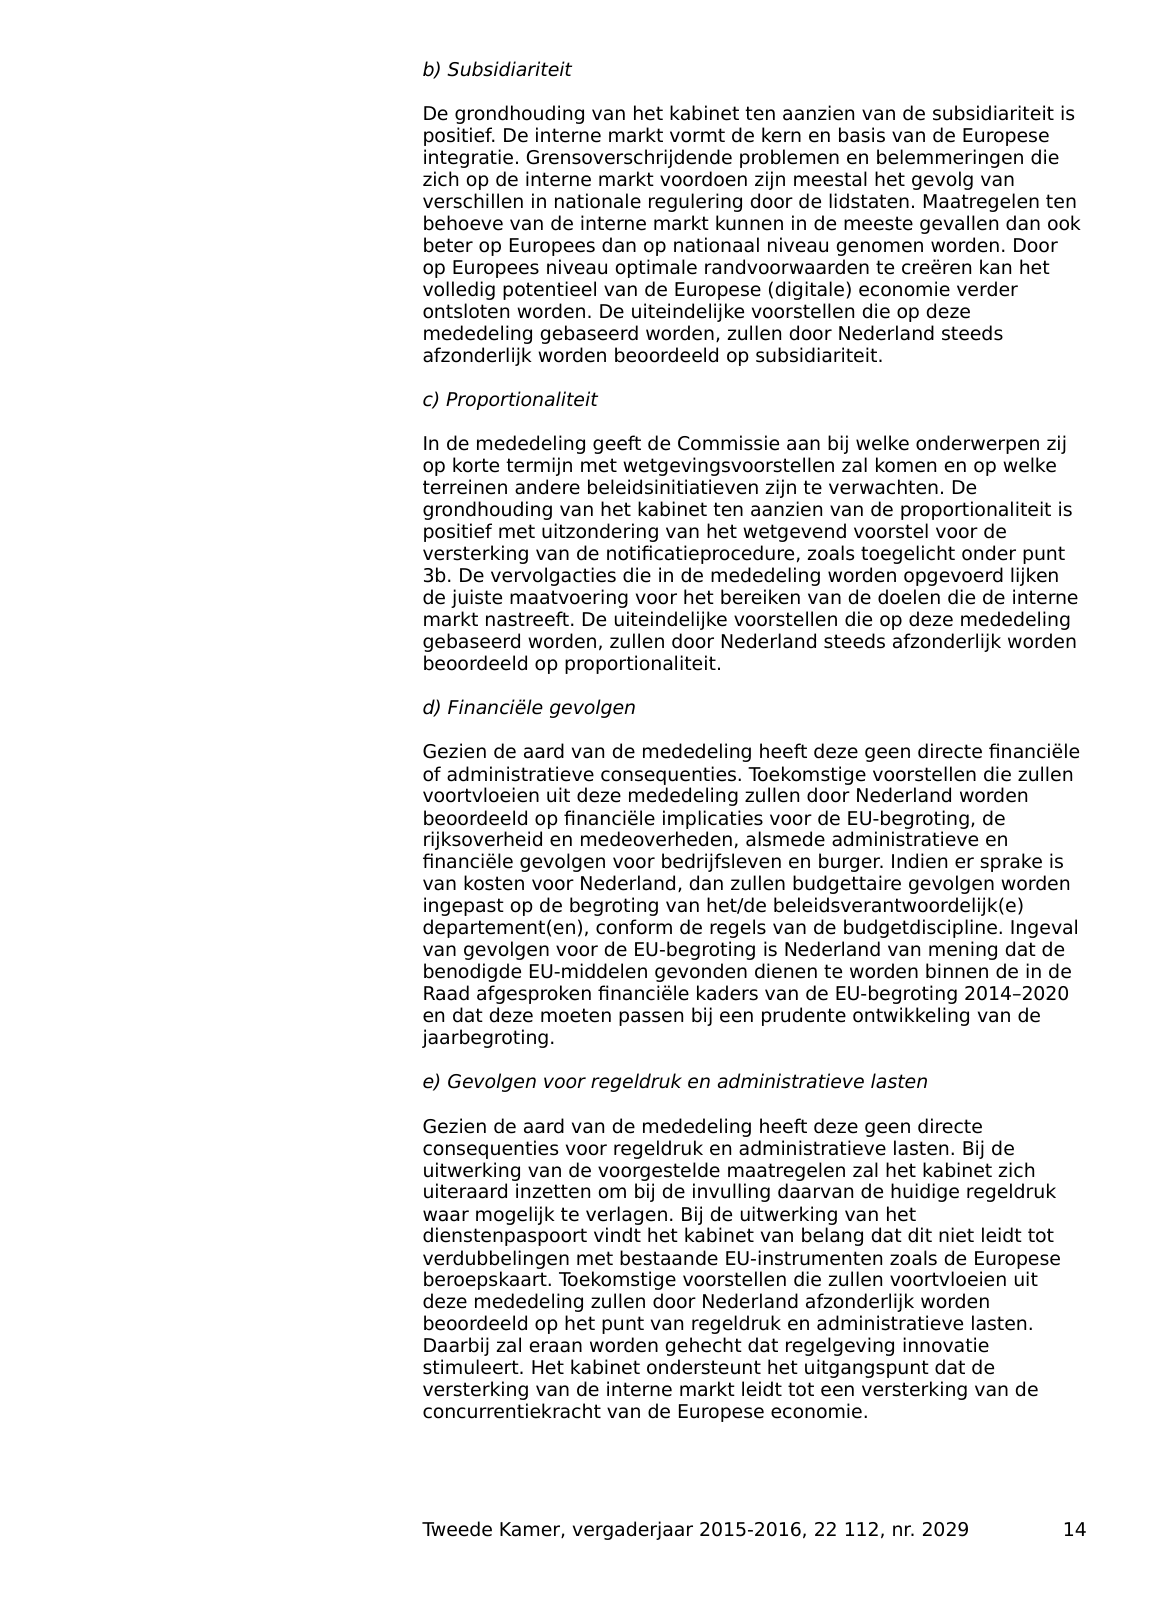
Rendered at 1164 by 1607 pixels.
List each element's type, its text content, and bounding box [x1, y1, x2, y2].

subtitle d) Financiële gevolgen [422, 697, 1087, 719]
text De grondhouding van het kabinet ten aanzien van de subsidiariteit is positief. De interne markt vormt de kern en basis van de Europese integratie. Grensoverschrijdende problemen en belemmeringen die zich op de interne markt voordoen zijn meestal het gevolg van verschillen in nationale regulering door de lidstaten. Maatregelen ten behoeve van de interne markt kunnen in de meeste gevallen dan ook beter op Europees dan op nationaal niveau genomen worden. Door op Europees niveau optimale randvoorwaarden te creëren kan het volledig potentieel van de Europese (digitale) economie verder ontsloten worden. De uiteindelijke voorstellen die op deze mededeling gebaseerd worden, zullen door Nederland steeds afzonderlijk worden beoordeeld op subsidiariteit. [422, 103, 1087, 367]
text In de mededeling geeft de Commissie aan bij welke onderwerpen zij op korte termijn met wetgevingsvoorstellen zal komen en op welke terreinen andere beleidsinitiatieven zijn te verwachten. De grondhouding van het kabinet ten aanzien van de proportionaliteit is positief met uitzondering van het wetgevend voorstel voor de versterking van de notificatieprocedure, zoals toegelicht onder punt 3b. De vervolgacties die in de mededeling worden opgevoerd lijken de juiste maatvoering voor het bereiken van de doelen die de interne markt nastreeft. De uiteindelijke voorstellen die op deze mededeling gebaseerd worden, zullen door Nederland steeds afzonderlijk worden beoordeeld op proportionaliteit. [422, 433, 1087, 675]
subtitle b) Subsidiariteit [422, 59, 1087, 81]
text Gezien de aard van de mededeling heeft deze geen directe financiële of administratieve consequenties. Toekomstige voorstellen die zullen voortvloeien uit deze mededeling zullen door Nederland worden beoordeeld op financiële implicaties voor de EU-begroting, de rijksoverheid en medeoverheden, alsmede administratieve en financiële gevolgen voor bedrijfsleven en burger. Indien er sprake is van kosten voor Nederland, dan zullen budgettaire gevolgen worden ingepast op de begroting van het/de beleidsverantwoordelijk(e) departement(en), conform de regels van de budgetdiscipline. Ingeval van gevolgen voor de EU-begroting is Nederland van mening dat de benodigde EU-middelen gevonden dienen te worden binnen de in de Raad afgesproken financiële kaders van de EU-begroting 2014–2020 en dat deze moeten passen bij een prudente ontwikkeling van de jaarbegroting. [422, 741, 1087, 1049]
subtitle e) Gevolgen voor regeldruk en administratieve lasten [422, 1071, 1087, 1093]
text Gezien de aard van de mededeling heeft deze geen directe consequenties voor regeldruk en administratieve lasten. Bij de uitwerking van de voorgestelde maatregelen zal het kabinet zich uiteraard inzetten om bij de invulling daarvan de huidige regeldruk waar mogelijk te verlagen. Bij de uitwerking van het dienstenpaspoort vindt het kabinet van belang dat dit niet leidt tot verdubbelingen met bestaande EU-instrumenten zoals de Europese beroepskaart. Toekomstige voorstellen die zullen voortvloeien uit deze mededeling zullen door Nederland afzonderlijk worden beoordeeld op het punt van regeldruk en administratieve lasten. Daarbij zal eraan worden gehecht dat regelgeving innovatie stimuleert. Het kabinet ondersteunt het uitgangspunt dat de versterking van de interne markt leidt tot een versterking van de concurrentiekracht van de Europese economie. [422, 1116, 1087, 1423]
subtitle c) Proportionaliteit [422, 389, 1087, 411]
